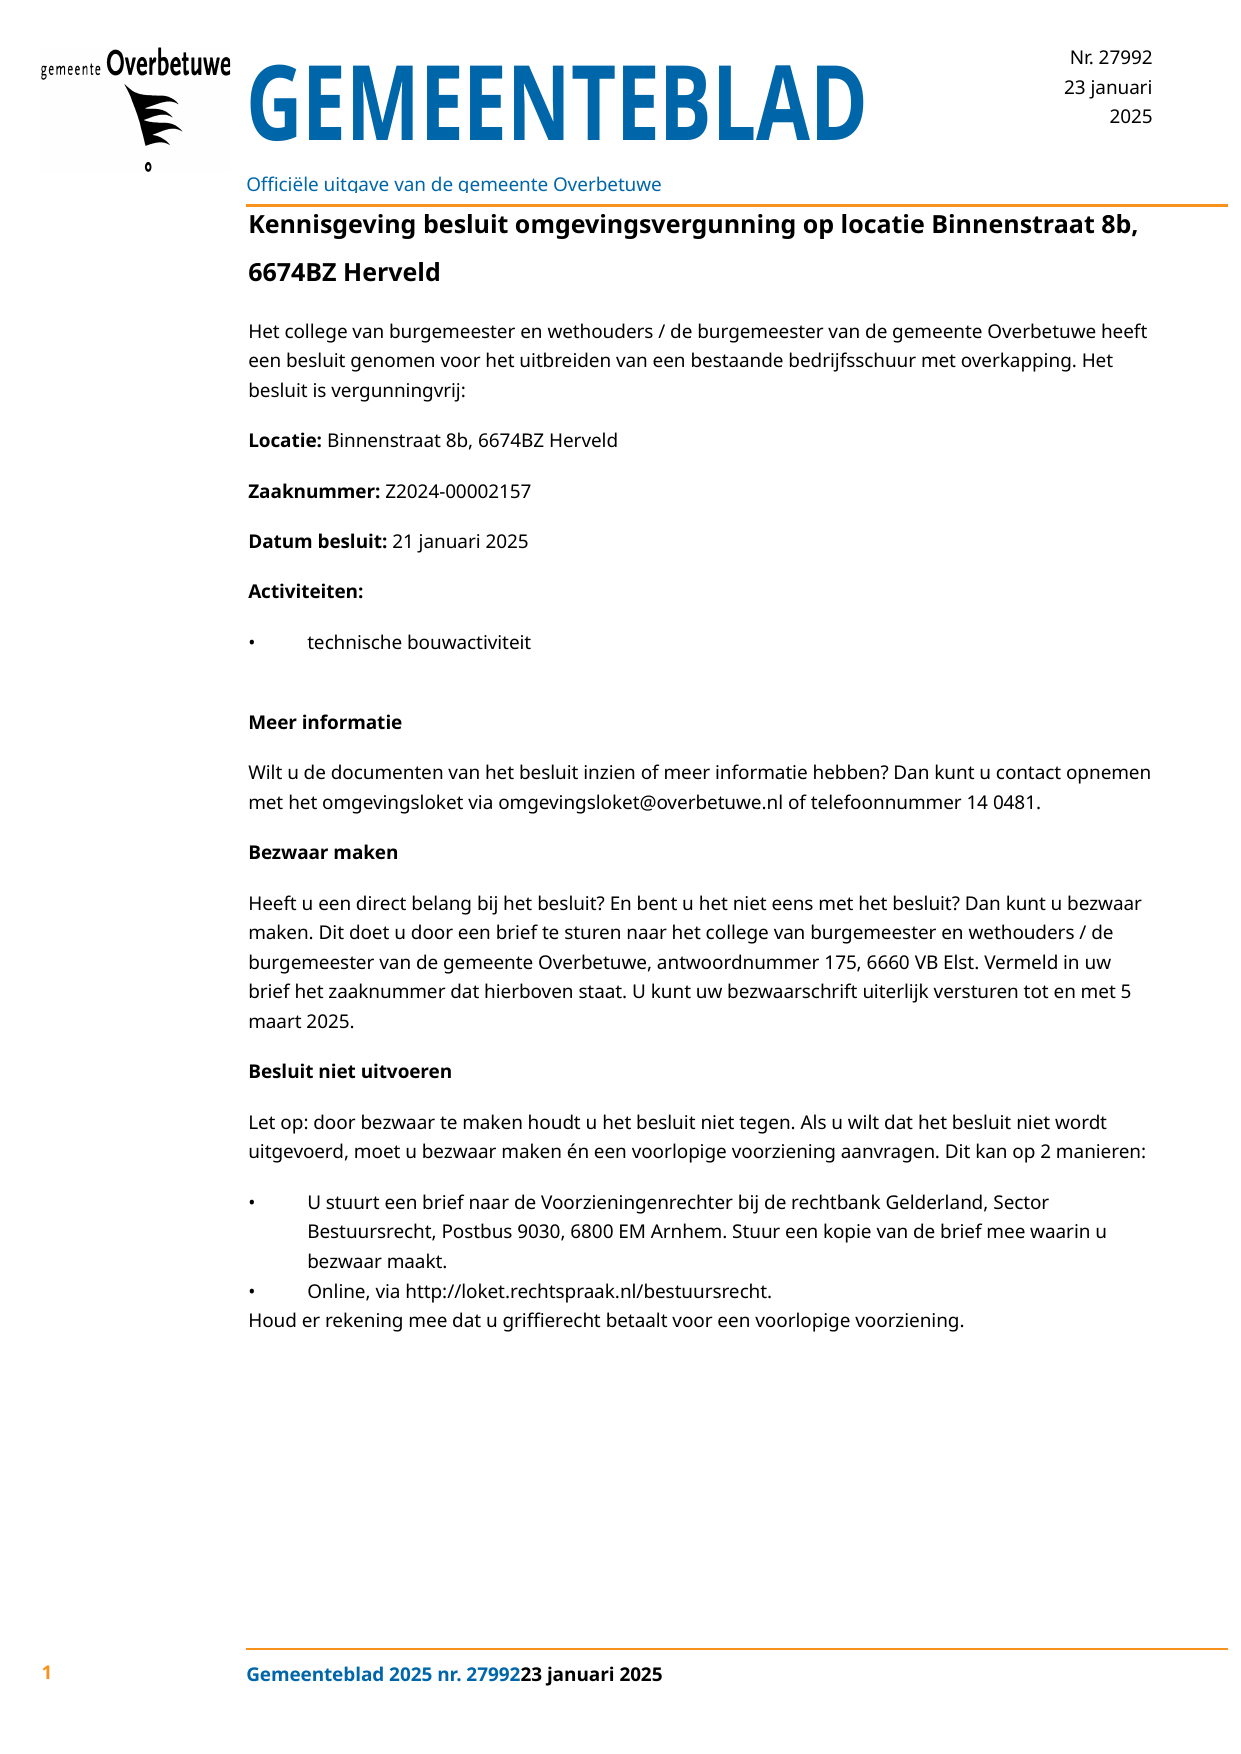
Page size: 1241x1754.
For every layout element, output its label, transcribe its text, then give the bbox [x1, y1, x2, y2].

text Zaaknummer: Z2024-00002157 [248, 478, 1152, 504]
picture [41, 47, 231, 172]
text Het college van burgemeester en wethouders / de burgemeester van de gemeente Overbetuwe heeft een besluit genomen voor het uitbreiden van een bestaande bedrijfsschuur met overkapping. Het besluit is vergunningvrij: [248, 318, 1152, 403]
list U stuurt een brief naar de Voorzieningenrechter bij de rechtbank Gelderland, Sector Bestuursrecht, Postbus 9030, 6800 EM Arnhem. Stuur een kopie van de brief mee waarin u bezwaar maakt. [248, 1189, 1152, 1274]
text Kennisgeving besluit omgevingsvergunning op locatie Binnenstraat 8b, 6674BZ Herveld [248, 207, 1152, 288]
text Activiteiten: [248, 579, 1152, 604]
list Online, via http://loket.rechtspraak.nl/bestuursrecht. [248, 1278, 1152, 1304]
text Houd er rekening mee dat u griffierecht betaalt voor een voorlopige voorziening. [248, 1307, 1152, 1333]
text Besluit niet uitvoeren [248, 1059, 1152, 1084]
text Meer informatie [248, 709, 1152, 735]
text Bezwaar maken [248, 839, 1152, 865]
text Wilt u de documenten van het besluit inzien of meer informatie hebben? Dan kunt u contact opnemen met het omgevingsloket via omgevingsloket@overbetuwe.nl of telefoonnummer 14 0481. [248, 759, 1152, 815]
text Locatie: Binnenstraat 8b, 6674BZ Herveld [248, 427, 1152, 453]
text Heeft u een direct belang bij het besluit? En bent u het niet eens met het besluit? Dan kunt u bezwaar maken. Dit doet u door een brief te sturen naar het college van burgemeester en wethouders / de burgemeester van de gemeente Overbetuwe, antwoordnummer 175, 6660 VB Elst. Vermeld in uw brief het zaaknummer dat hierboven staat. U kunt uw bezwaarschrift uiterlijk versturen tot en met 5 maart 2025. [248, 890, 1152, 1034]
list technische bouwactiviteit [248, 629, 1152, 655]
text Datum besluit: 21 januari 2025 [248, 528, 1152, 554]
text Let op: door bezwaar te maken houdt u het besluit niet tegen. Als u wilt dat het besluit niet wordt uitgevoerd, moet u bezwaar maken én een voorlopige voorziening aanvragen. Dit kan op 2 manieren: [248, 1109, 1152, 1164]
